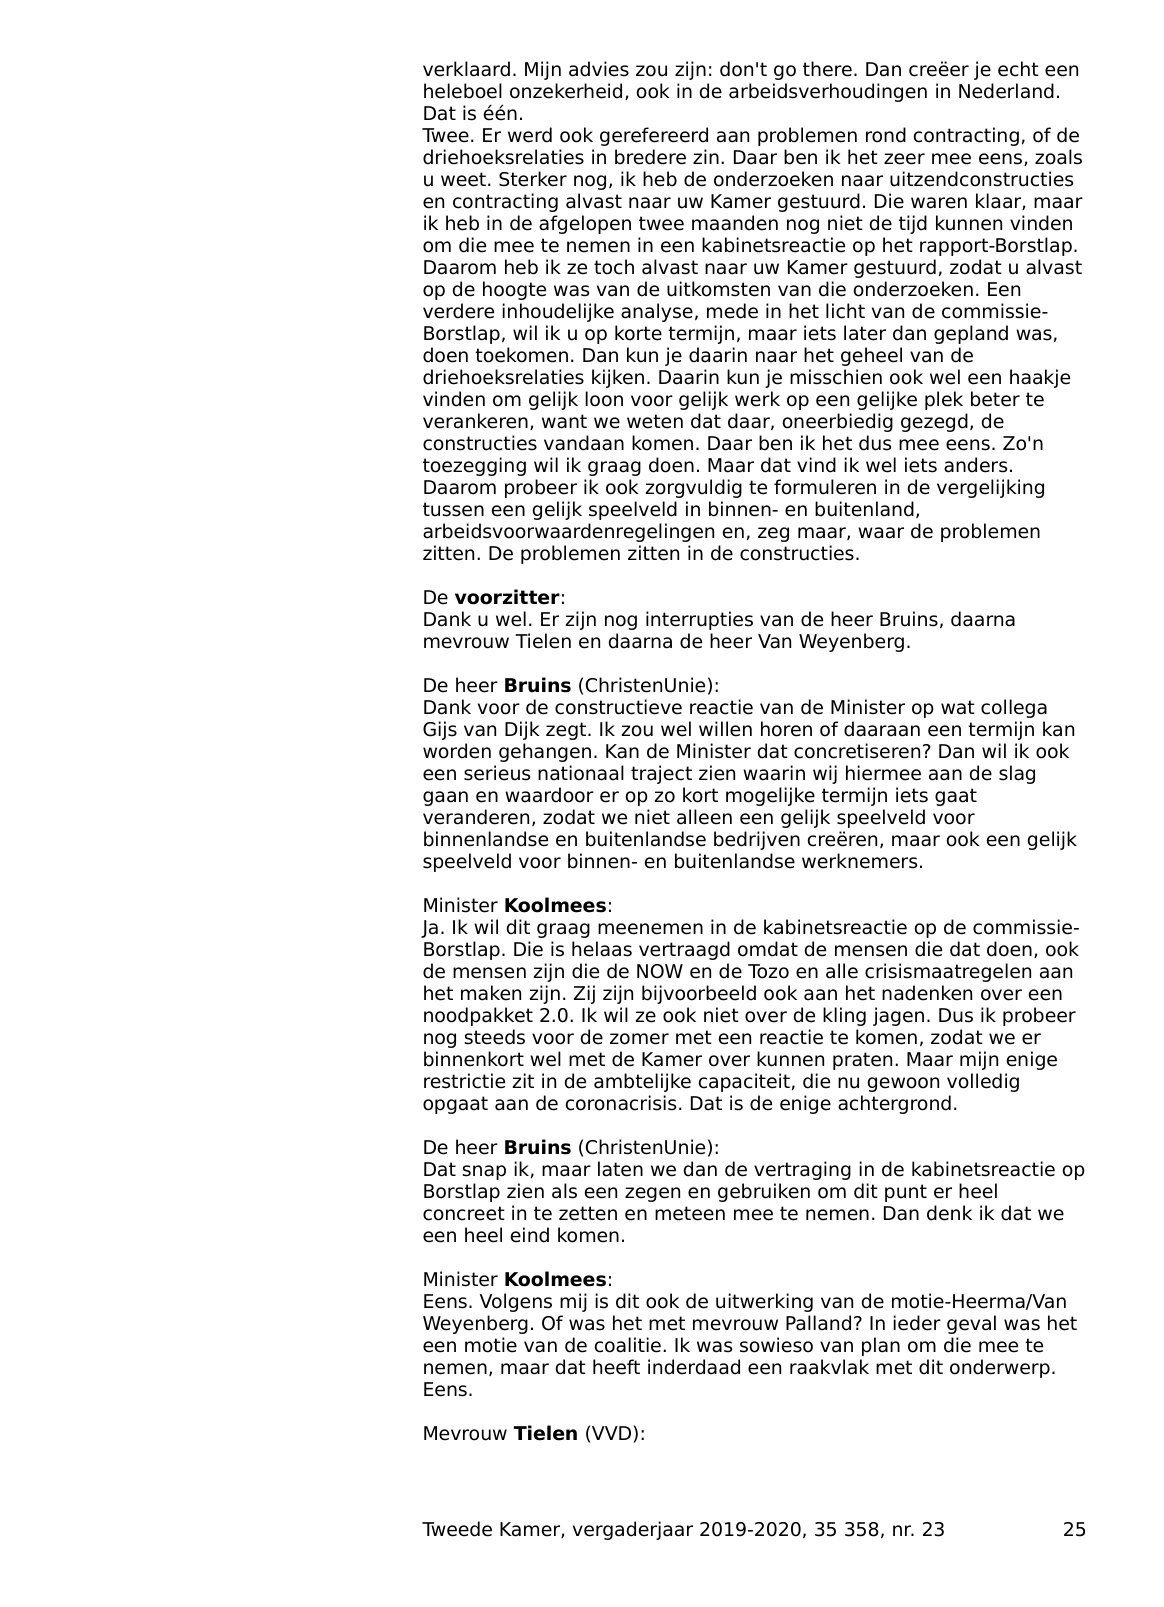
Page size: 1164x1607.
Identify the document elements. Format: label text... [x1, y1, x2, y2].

text De voorzitter: [422, 587, 1087, 609]
text Ja. Ik wil dit graag meenemen in de kabinetsreactie op de commissie-Borstlap. Die is helaas vertraagd omdat de mensen die dat doen, ook de mensen zijn die de NOW en de Tozo en alle crisismaatregelen aan het maken zijn. Zij zijn bijvoorbeeld ook aan het nadenken over een noodpakket 2.0. Ik wil ze ook niet over de kling jagen. Dus ik probeer nog steeds voor de zomer met een reactie te komen, zodat we er binnenkort wel met de Kamer over kunnen praten. Maar mijn enige restrictie zit in de ambtelijke capaciteit, die nu gewoon volledig opgaat aan de coronacrisis. Dat is de enige achtergrond. [422, 917, 1087, 1115]
text Eens. Volgens mij is dit ook de uitwerking van de motie-Heerma/Van Weyenberg. Of was het met mevrouw Palland? In ieder geval was het een motie van de coalitie. Ik was sowieso van plan om die mee te nemen, maar dat heeft inderdaad een raakvlak met dit onderwerp. Eens. [422, 1291, 1087, 1401]
text verklaard. Mijn advies zou zijn: don't go there. Dan creëer je echt een heleboel onzekerheid, ook in de arbeidsverhoudingen in Nederland. Dat is één. [422, 59, 1087, 125]
text Minister Koolmees: [422, 1269, 1087, 1291]
text De heer Bruins (ChristenUnie): [422, 675, 1087, 697]
text Dank u wel. Er zijn nog interrupties van de heer Bruins, daarna mevrouw Tielen en daarna de heer Van Weyenberg. [422, 609, 1087, 653]
text Dat snap ik, maar laten we dan de vertraging in de kabinetsreactie op Borstlap zien als een zegen en gebruiken om dit punt er heel concreet in te zetten en meteen mee te nemen. Dan denk ik dat we een heel eind komen. [422, 1159, 1087, 1247]
text Dank voor de constructieve reactie van de Minister op wat collega Gijs van Dijk zegt. Ik zou wel willen horen of daaraan een termijn kan worden gehangen. Kan de Minister dat concretiseren? Dan wil ik ook een serieus nationaal traject zien waarin wij hiermee aan de slag gaan en waardoor er op zo kort mogelijke termijn iets gaat veranderen, zodat we niet alleen een gelijk speelveld voor binnenlandse en buitenlandse bedrijven creëren, maar ook een gelijk speelveld voor binnen- en buitenlandse werknemers. [422, 697, 1087, 873]
text Twee. Er werd ook gerefereerd aan problemen rond contracting, of de driehoeksrelaties in bredere zin. Daar ben ik het zeer mee eens, zoals u weet. Sterker nog, ik heb de onderzoeken naar uitzendconstructies en contracting alvast naar uw Kamer gestuurd. Die waren klaar, maar ik heb in de afgelopen twee maanden nog niet de tijd kunnen vinden om die mee te nemen in een kabinetsreactie op het rapport-Borstlap. Daarom heb ik ze toch alvast naar uw Kamer gestuurd, zodat u alvast op de hoogte was van de uitkomsten van die onderzoeken. Een verdere inhoudelijke analyse, mede in het licht van de commissie-Borstlap, wil ik u op korte termijn, maar iets later dan gepland was, doen toekomen. Dan kun je daarin naar het geheel van de driehoeksrelaties kijken. Daarin kun je misschien ook wel een haakje vinden om gelijk loon voor gelijk werk op een gelijke plek beter te verankeren, want we weten dat daar, oneerbiedig gezegd, de constructies vandaan komen. Daar ben ik het dus mee eens. Zo'n toezegging wil ik graag doen. Maar dat vind ik wel iets anders. Daarom probeer ik ook zorgvuldig te formuleren in de vergelijking tussen een gelijk speelveld in binnen- en buitenland, arbeidsvoorwaardenregelingen en, zeg maar, waar de problemen zitten. De problemen zitten in de constructies. [422, 125, 1087, 564]
text De heer Bruins (ChristenUnie): [422, 1137, 1087, 1159]
text Minister Koolmees: [422, 895, 1087, 917]
text Mevrouw Tielen (VVD): [422, 1423, 1087, 1445]
